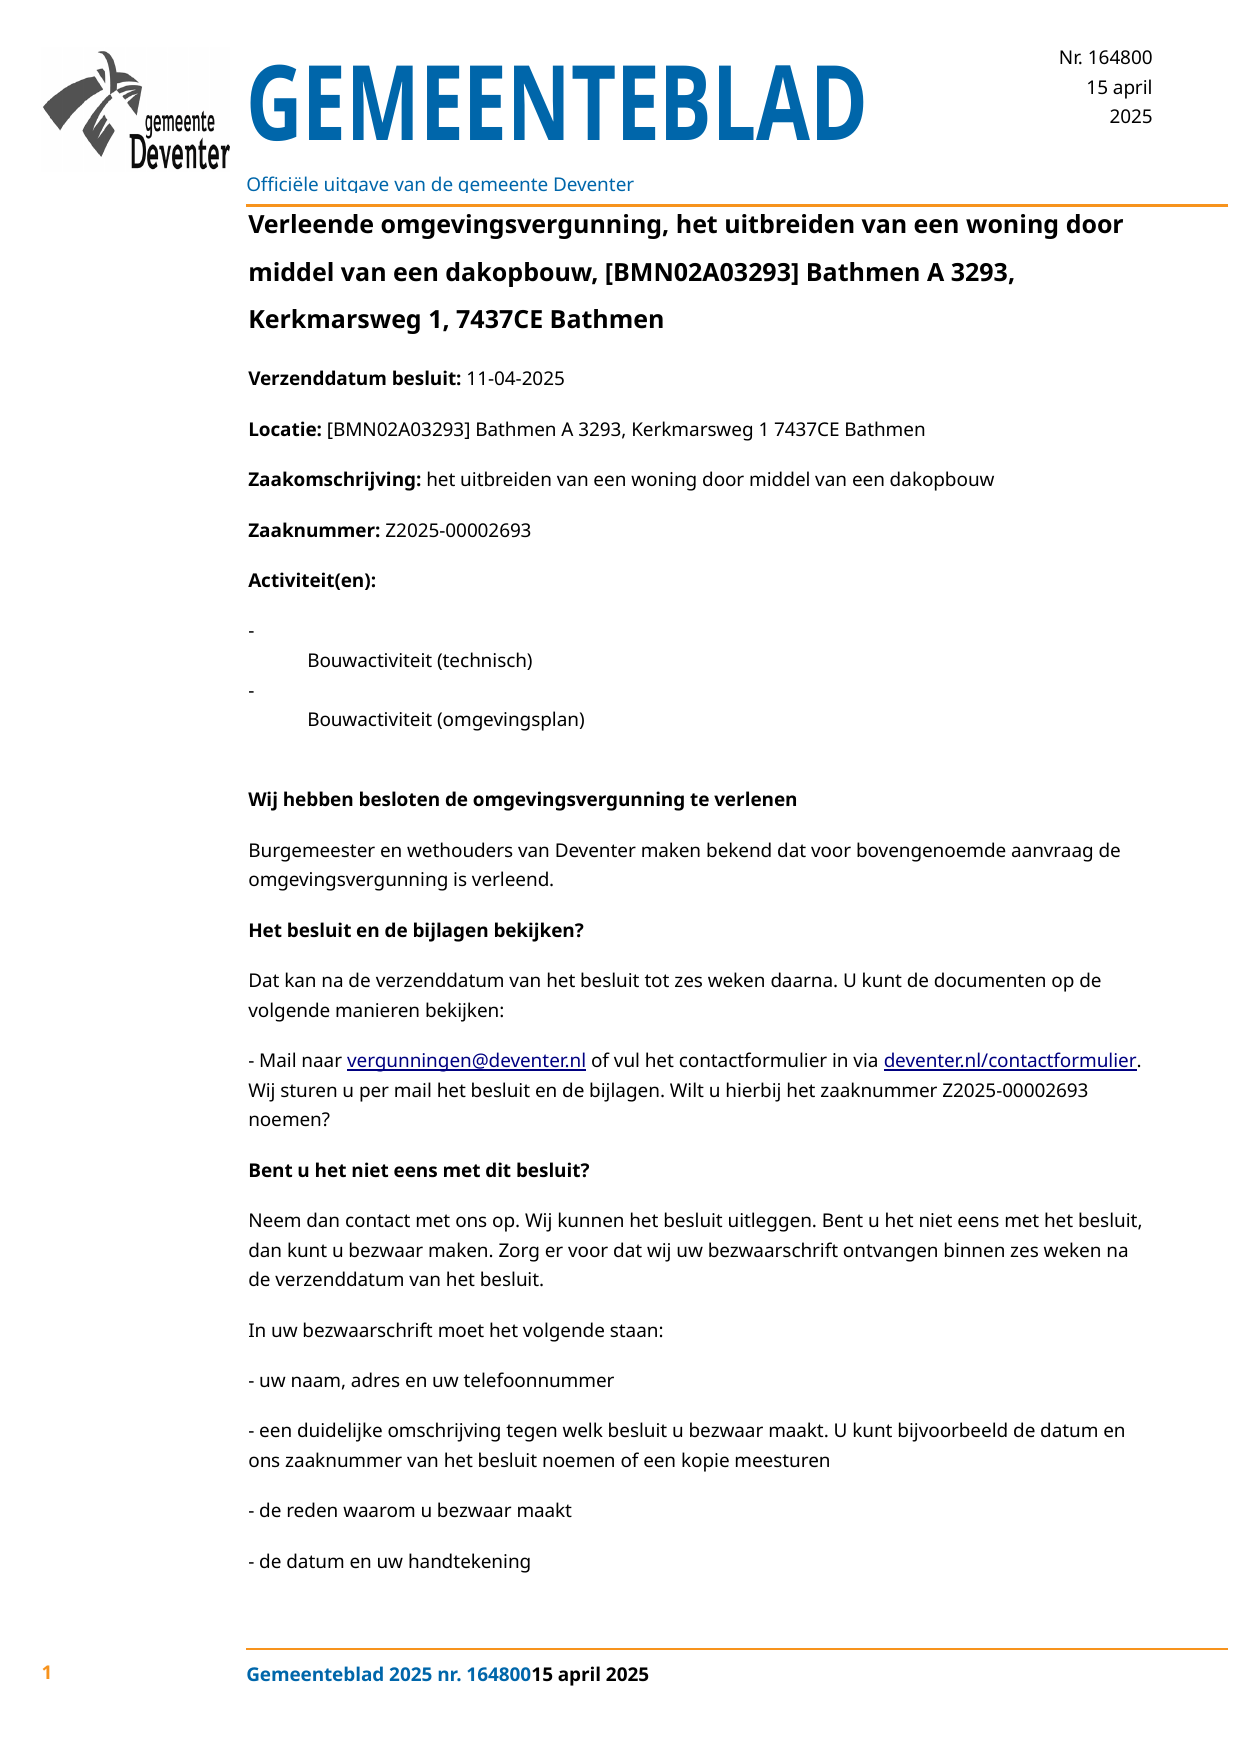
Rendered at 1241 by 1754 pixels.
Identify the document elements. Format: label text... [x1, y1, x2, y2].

text Dat kan na de verzenddatum van het besluit tot zes weken daarna. U kunt de documenten op de volgende manieren bekijken: [248, 967, 1152, 1022]
text Neem dan contact met ons op. Wij kunnen het besluit uitleggen. Bent u het niet eens met het besluit, dan kunt u bezwaar maken. Zorg er voor dat wij uw bezwaarschrift ontvangen binnen zes weken na de verzenddatum van het besluit. [248, 1207, 1152, 1292]
text Zaaknummer: Z2025-00002693 [248, 517, 1152, 542]
text In uw bezwaarschrift moet het volgende staan: [248, 1317, 1152, 1342]
text Verzenddatum besluit: 11-04-2025 [248, 366, 1152, 391]
picture [41, 47, 231, 172]
text Zaakomschrijving: het uitbreiden van een woning door middel van een dakopbouw [248, 466, 1152, 492]
text - een duidelijke omschrijving tegen welk besluit u bezwaar maakt. U kunt bijvoorbeeld de datum en ons zaaknummer van het besluit noemen of een kopie meesturen [248, 1418, 1152, 1473]
text Het besluit en de bijlagen bekijken? [248, 917, 1152, 942]
list Bouwactiviteit (technisch) [248, 647, 1152, 673]
text - de reden waarom u bezwaar maakt [248, 1498, 1152, 1523]
text Verleende omgevingsvergunning, het uitbreiden van een woning door middel van een dakopbouw, [BMN02A03293] Bathmen A 3293, Kerkmarsweg 1, 7437CE Bathmen [248, 207, 1152, 336]
text Bent u het niet eens met dit besluit? [248, 1157, 1152, 1182]
text Wij hebben besloten de omgevingsvergunning te verlenen [248, 786, 1152, 812]
list Bouwactiviteit (omgevingsplan) [248, 706, 1152, 732]
text - Mail naar vergunningen@deventer.nl of vul het contactformulier in via deventer.nl/contactformulier. Wij sturen u per mail het besluit en de bijlagen. Wilt u hierbij het zaaknummer Z2025-00002693 noemen? [248, 1047, 1152, 1132]
text - de datum en uw handtekening [248, 1548, 1152, 1574]
text - uw naam, adres en uw telefoonnummer [248, 1367, 1152, 1393]
text Burgemeester en wethouders van Deventer maken bekend dat voor bovengenoemde aanvraag de omgevingsvergunning is verleend. [248, 837, 1152, 892]
text Activiteit(en): [248, 567, 1152, 593]
text Locatie: [BMN02A03293] Bathmen A 3293, Kerkmarsweg 1 7437CE Bathmen [248, 416, 1152, 442]
